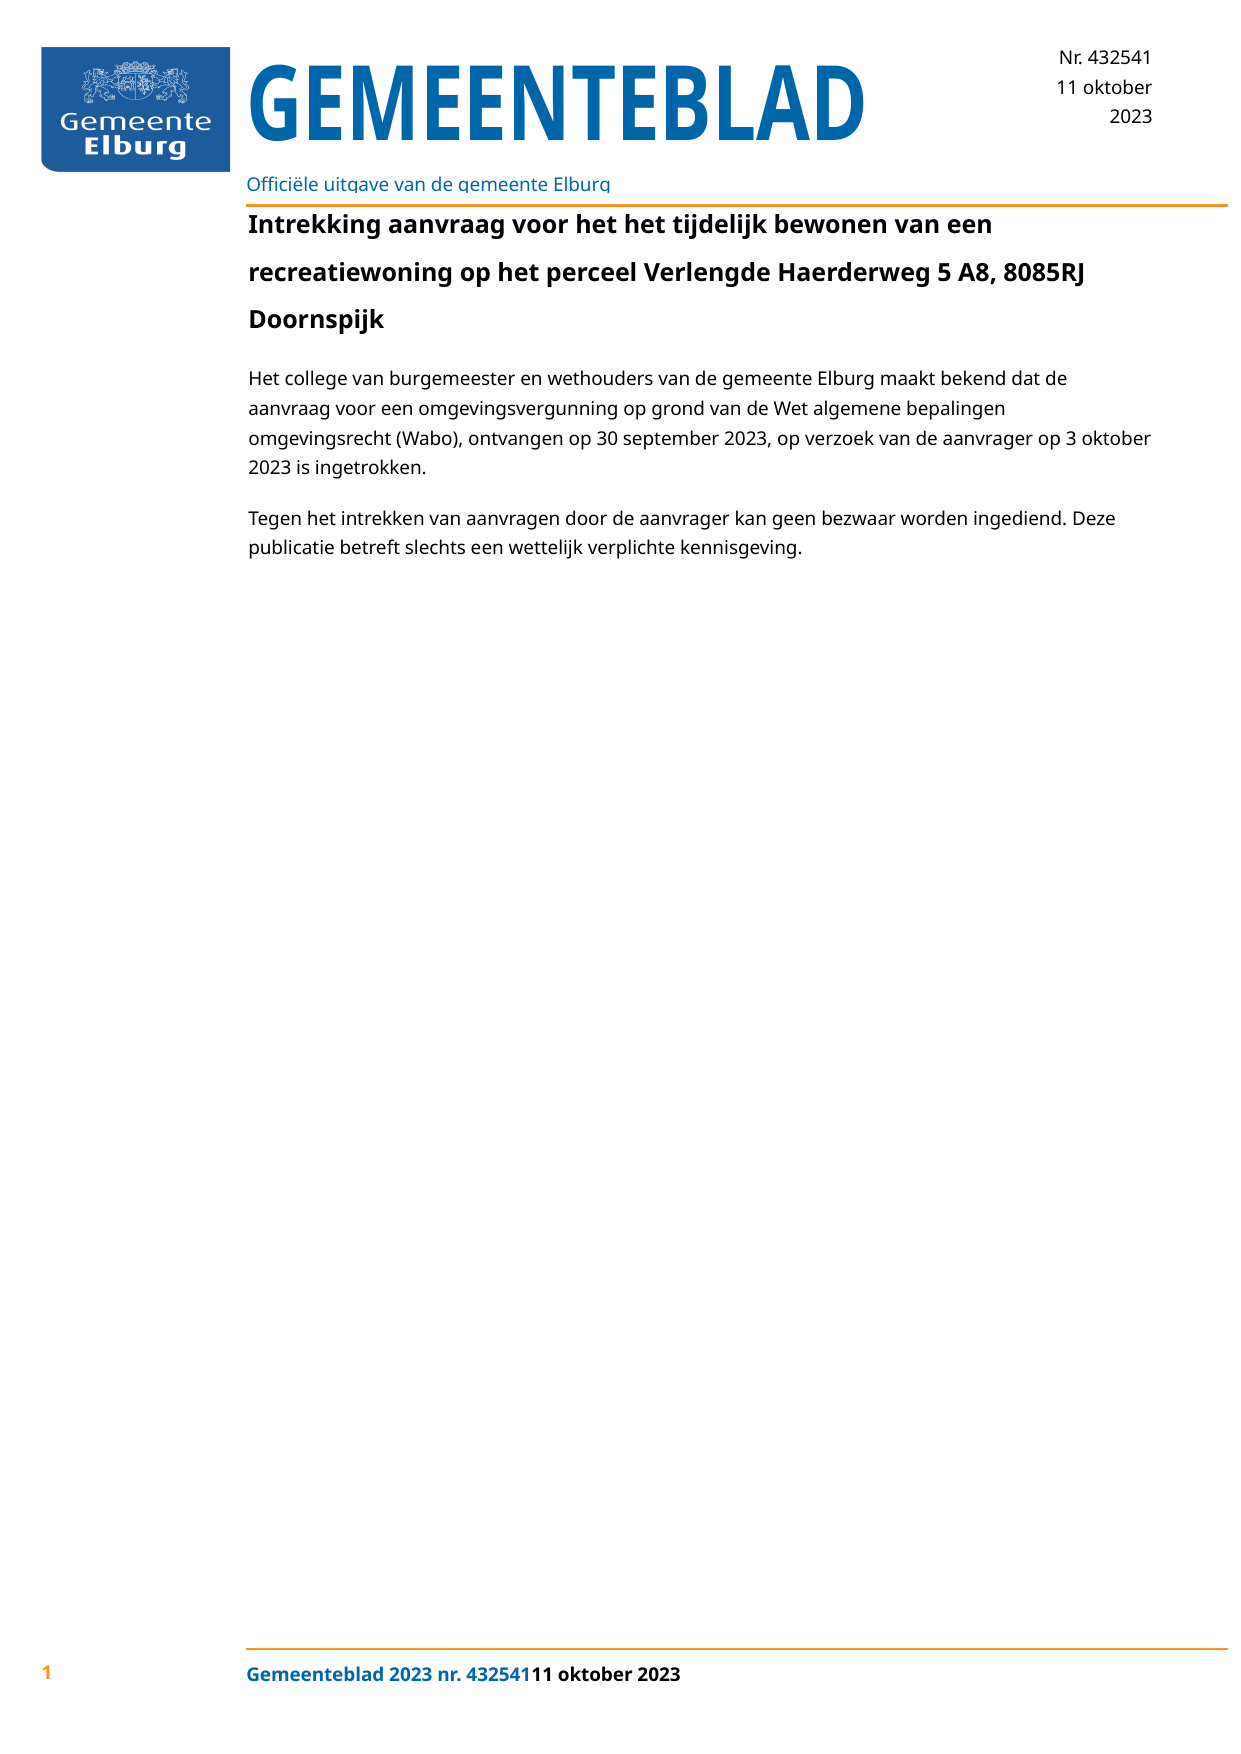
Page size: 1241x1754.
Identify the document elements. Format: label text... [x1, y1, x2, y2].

text Intrekking aanvraag voor het het tijdelijk bewonen van een recreatiewoning op het perceel Verlengde Haerderweg 5 A8, 8085RJ Doornspijk [248, 207, 1152, 336]
text Het college van burgemeester en wethouders van de gemeente Elburg maakt bekend dat de aanvraag voor een omgevingsvergunning op grond van de Wet algemene bepalingen omgevingsrecht (Wabo), ontvangen op 30 september 2023, op verzoek van de aanvrager op 3 oktober 2023 is ingetrokken. [248, 366, 1152, 480]
text Tegen het intrekken van aanvragen door de aanvrager kan geen bezwaar worden ingediend. Deze publicatie betreft slechts een wettelijk verplichte kennisgeving. [248, 505, 1152, 560]
picture [41, 47, 231, 172]
